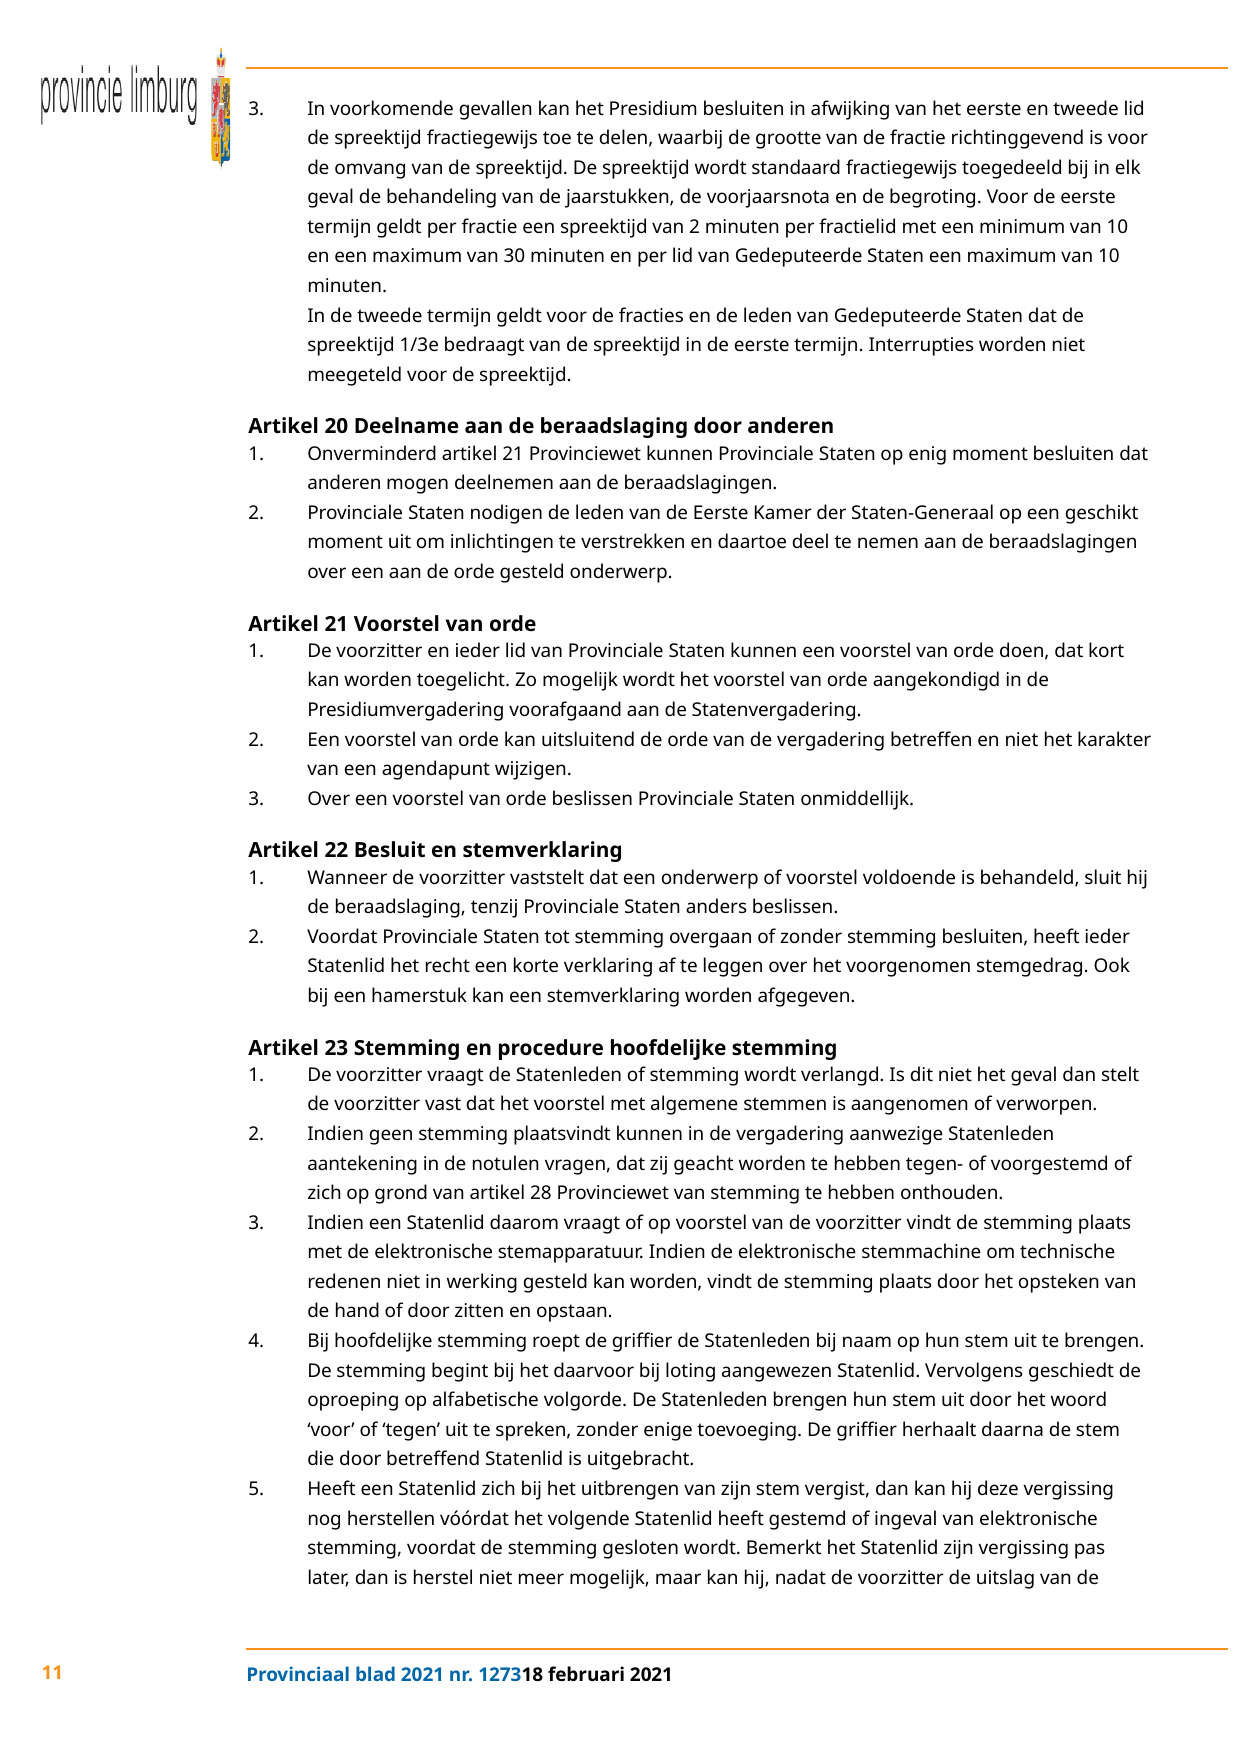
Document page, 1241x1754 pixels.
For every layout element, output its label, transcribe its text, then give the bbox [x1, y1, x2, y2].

list Een voorstel van orde kan uitsluitend de orde van de vergadering betreffen en niet het karakter van een agendapunt wijzigen. [248, 726, 1152, 781]
list In de tweede termijn geldt voor de fracties en de leden van Gedeputeerde Staten dat de spreektijd 1/3e bedraagt van de spreektijd in de eerste termijn. Interrupties worden niet meegeteld voor de spreektijd. [248, 302, 1152, 387]
list Indien een Statenlid daarom vraagt of op voorstel van de voorzitter vindt de stemming plaats met de elektronische stemapparatuur. Indien de elektronische stemmachine om technische redenen niet in werking gesteld kan worden, vindt de stemming plaats door het opsteken van de hand of door zitten en opstaan. [248, 1209, 1152, 1323]
list De voorzitter vraagt de Statenleden of stemming wordt verlangd. Is dit niet het geval dan stelt de voorzitter vast dat het voorstel met algemene stemmen is aangenomen of verworpen. [248, 1061, 1152, 1116]
list De voorzitter en ieder lid van Provinciale Staten kunnen een voorstel van orde doen, dat kort kan worden toegelicht. Zo mogelijk wordt het voorstel van orde aangekondigd in de Presidiumvergadering voorafgaand aan de Statenvergadering. [248, 637, 1152, 722]
text Artikel 21 Voorstel van orde [248, 609, 1152, 637]
list Onverminderd artikel 21 Provinciewet kunnen Provinciale Staten op enig moment besluiten dat anderen mogen deelnemen aan de beraadslagingen. [248, 440, 1152, 495]
text Artikel 22 Besluit en stemverklaring [248, 835, 1152, 864]
list Voordat Provinciale Staten tot stemming overgaan of zonder stemming besluiten, heeft ieder Statenlid het recht een korte verklaring af te leggen over het voorgenomen stemgedrag. Ook bij een hamerstuk kan een stemverklaring worden afgegeven. [248, 923, 1152, 1008]
text Artikel 20 Deelname aan de beraadslaging door anderen [248, 411, 1152, 440]
list Indien geen stemming plaatsvindt kunnen in de vergadering aanwezige Statenleden aantekening in de notulen vragen, dat zij geacht worden te hebben tegen- of voorgestemd of zich op grond van artikel 28 Provinciewet van stemming te hebben onthouden. [248, 1120, 1152, 1205]
picture [41, 47, 231, 172]
text Artikel 23 Stemming en procedure hoofdelijke stemming [248, 1033, 1152, 1061]
list Provinciale Staten nodigen de leden van de Eerste Kamer der Staten-Generaal op een geschikt moment uit om inlichtingen te verstrekken en daartoe deel te nemen aan de beraadslagingen over een aan de orde gesteld onderwerp. [248, 499, 1152, 584]
list In voorkomende gevallen kan het Presidium besluiten in afwijking van het eerste en tweede lid de spreektijd fractiegewijs toe te delen, waarbij de grootte van de fractie richtinggevend is voor de omvang van de spreektijd. De spreektijd wordt standaard fractiegewijs toegedeeld bij in elk geval de behandeling van de jaarstukken, de voorjaarsnota en de begroting. Voor de eerste termijn geldt per fractie een spreektijd van 2 minuten per fractielid met een minimum van 10 en een maximum van 30 minuten en per lid van Gedeputeerde Staten een maximum van 10 minuten. [248, 95, 1152, 298]
list Over een voorstel van orde beslissen Provinciale Staten onmiddellijk. [248, 785, 1152, 811]
list Bij hoofdelijke stemming roept de griffier de Statenleden bij naam op hun stem uit te brengen. De stemming begint bij het daarvoor bij loting aangewezen Statenlid. Vervolgens geschiedt de oproeping op alfabetische volgorde. De Statenleden brengen hun stem uit door het woord ‘voor’ of ‘tegen’ uit te spreken, zonder enige toevoeging. De griffier herhaalt daarna de stem die door betreffend Statenlid is uitgebracht. [248, 1327, 1152, 1471]
list Heeft een Statenlid zich bij het uitbrengen van zijn stem vergist, dan kan hij deze vergissing nog herstellen vóórdat het volgende Statenlid heeft gestemd of ingeval van elektronische stemming, voordat de stemming gesloten wordt. Bemerkt het Statenlid zijn vergissing pas later, dan is herstel niet meer mogelijk, maar kan hij, nadat de voorzitter de uitslag van de [248, 1475, 1152, 1590]
list Wanneer de voorzitter vaststelt dat een onderwerp of voorstel voldoende is behandeld, sluit hij de beraadslaging, tenzij Provinciale Staten anders beslissen. [248, 864, 1152, 919]
